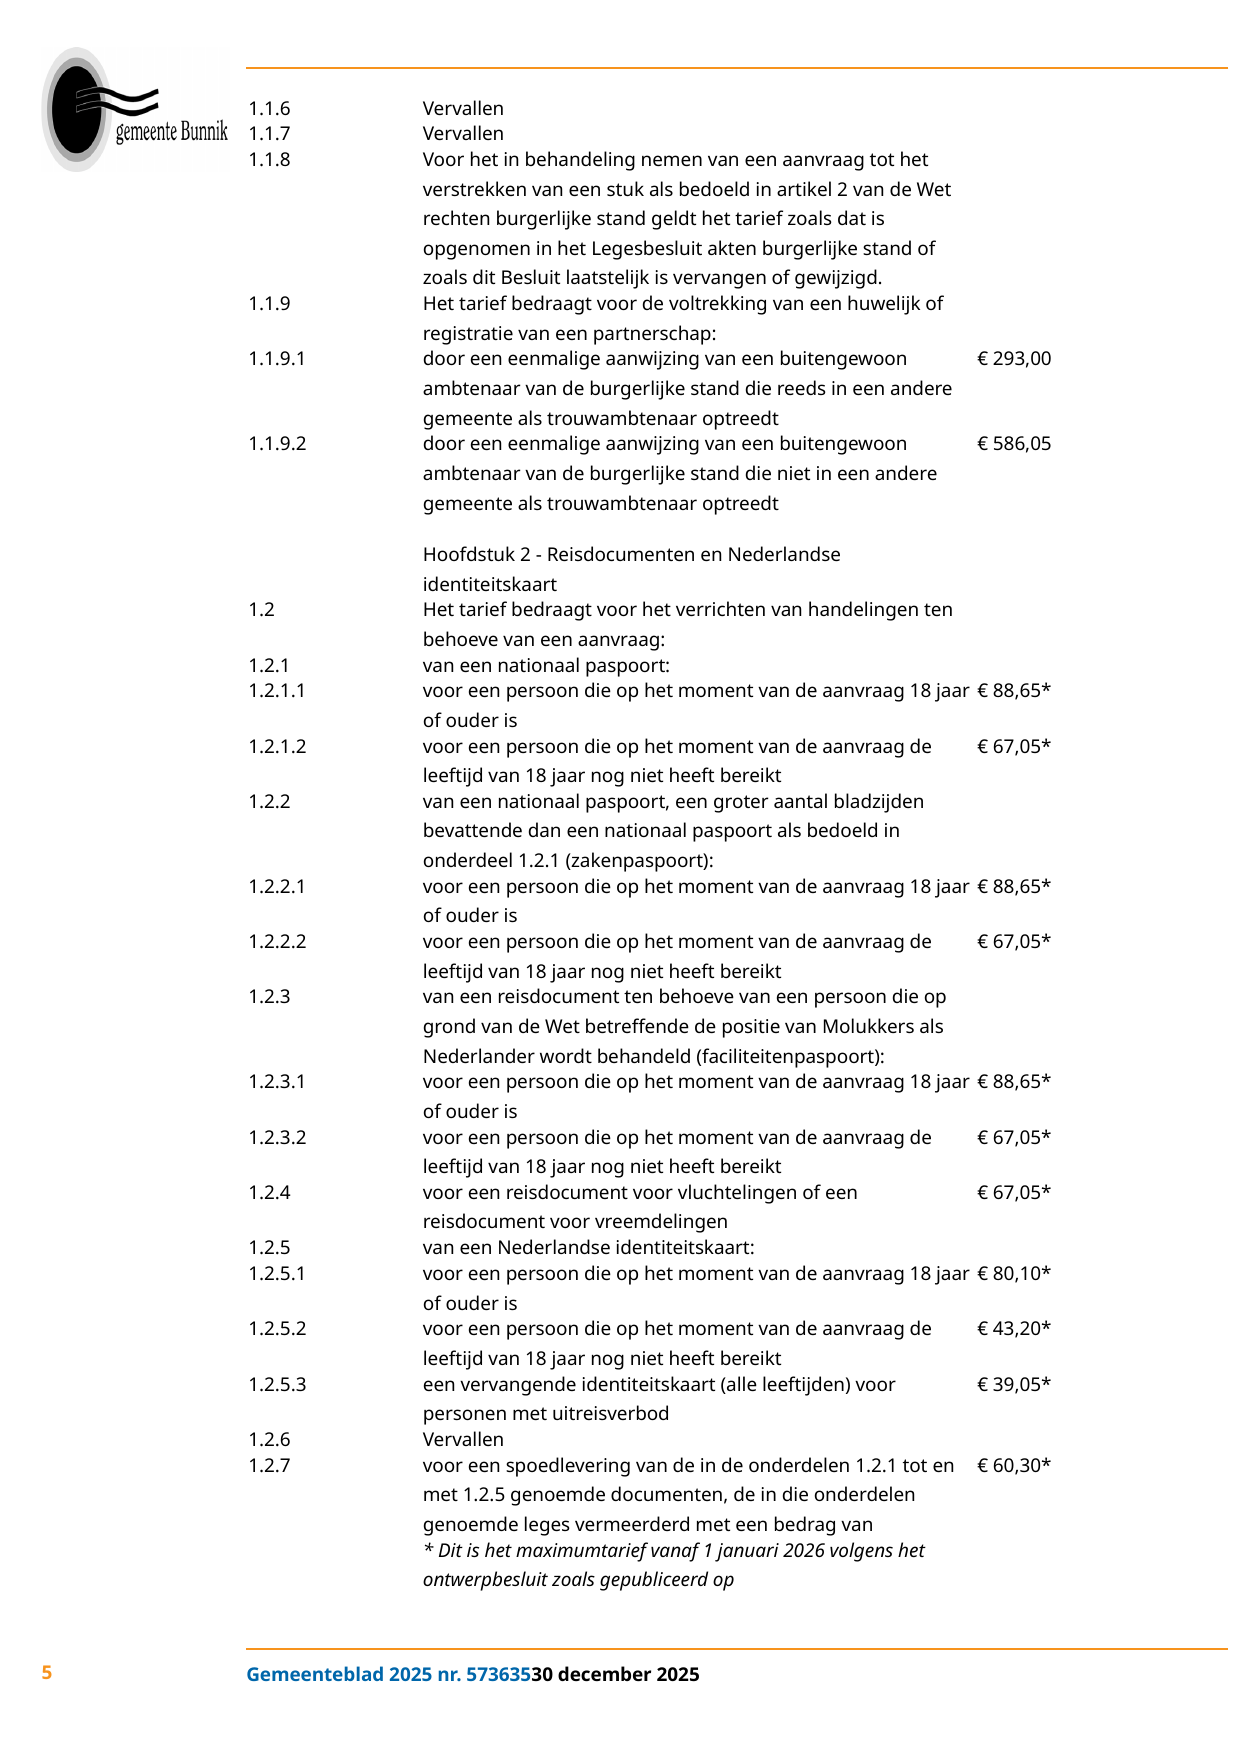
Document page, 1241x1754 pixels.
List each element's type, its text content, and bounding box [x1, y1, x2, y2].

table_cell 1.2.3.1 [248, 1069, 423, 1124]
table_cell 1.2.4 [248, 1179, 423, 1234]
table_cell 1.2.3.2 [248, 1124, 423, 1179]
table_cell 1.1.6 [248, 95, 423, 121]
table_cell [248, 1537, 423, 1592]
table_cell 1.1.9.1 [248, 346, 423, 431]
table_cell Vervallen [423, 95, 977, 121]
table_cell [977, 290, 1152, 346]
table_cell 1.1.8 [248, 146, 423, 290]
table_cell voor een reisdocument voor vluchtelingen of een reisdocument voor vreemdelingen [423, 1179, 977, 1234]
table_cell 1.1.9.2 [248, 431, 423, 515]
table_cell [977, 95, 1152, 121]
table_cell [977, 515, 1152, 541]
table_cell 1.2.1.2 [248, 733, 423, 788]
table_cell € 39,05* [977, 1371, 1152, 1426]
table_cell [977, 121, 1152, 146]
table_cell * Dit is het maximumtarief vanaf 1 januari 2026 volgens het ontwerpbesluit zoals gepubliceerd op [423, 1537, 977, 1592]
table_cell € 586,05 [977, 431, 1152, 515]
table_cell 1.2.6 [248, 1426, 423, 1452]
table_cell € 67,05* [977, 1124, 1152, 1179]
table_cell [977, 652, 1152, 677]
table_cell een vervangende identiteitskaart (alle leeftijden) voor personen met uitreisverbod [423, 1371, 977, 1426]
table_cell € 88,65* [977, 1069, 1152, 1124]
table_cell van een Nederlandse identiteitskaart: [423, 1235, 977, 1260]
table_cell [423, 515, 977, 541]
table_cell Vervallen [423, 121, 977, 146]
table_cell [977, 788, 1152, 873]
table_cell € 88,65* [977, 678, 1152, 733]
table_cell 1.2.3 [248, 984, 423, 1068]
table_cell Het tarief bedraagt voor de voltrekking van een huwelijk of registratie van een partnerschap: [423, 290, 977, 346]
table_cell [977, 541, 1152, 596]
table_cell [977, 1537, 1152, 1592]
table_cell 1.2.5 [248, 1235, 423, 1260]
table_cell [977, 146, 1152, 290]
table_cell € 43,20* [977, 1316, 1152, 1371]
table_cell voor een persoon die op het moment van de aanvraag 18 jaar of ouder is [423, 1260, 977, 1316]
table_cell 1.2.5.2 [248, 1316, 423, 1371]
table_cell 1.2.2 [248, 788, 423, 873]
table_cell € 67,05* [977, 733, 1152, 788]
table_cell voor een persoon die op het moment van de aanvraag 18 jaar of ouder is [423, 678, 977, 733]
table_cell € 293,00 [977, 346, 1152, 431]
table_cell [977, 1426, 1152, 1452]
table_cell 1.2.2.1 [248, 873, 423, 928]
table_cell € 80,10* [977, 1260, 1152, 1316]
table_cell Het tarief bedraagt voor het verrichten van handelingen ten behoeve van een aanvraag: [423, 596, 977, 652]
table_cell Voor het in behandeling nemen van een aanvraag tot het verstrekken van een stuk als bedoeld in artikel 2 van de Wet rechten burgerlijke stand geldt het tarief zoals dat is opgenomen in het Legesbesluit akten burgerlijke stand of zoals dit Besluit laatstelijk is vervangen of gewijzigd. [423, 146, 977, 290]
table_cell [248, 515, 423, 541]
table_cell [977, 1235, 1152, 1260]
table_cell 1.2 [248, 596, 423, 652]
table_cell [977, 984, 1152, 1068]
table_cell € 67,05* [977, 1179, 1152, 1234]
table_cell door een eenmalige aanwijzing van een buitengewoon ambtenaar van de burgerlijke stand die reeds in een andere gemeente als trouwambtenaar optreedt [423, 346, 977, 431]
table_cell € 60,30* [977, 1452, 1152, 1537]
table_cell voor een persoon die op het moment van de aanvraag 18 jaar of ouder is [423, 1069, 977, 1124]
table_cell € 88,65* [977, 873, 1152, 928]
table_cell 1.2.7 [248, 1452, 423, 1537]
table_cell € 67,05* [977, 928, 1152, 984]
table_cell 1.2.1 [248, 652, 423, 677]
table_cell voor een persoon die op het moment van de aanvraag de leeftijd van 18 jaar nog niet heeft bereikt [423, 733, 977, 788]
table_cell Hoofdstuk 2 - Reisdocumenten en Nederlandse identiteitskaart [423, 541, 977, 596]
picture [41, 47, 231, 172]
table_cell 1.1.9 [248, 290, 423, 346]
table_cell 1.2.1.1 [248, 678, 423, 733]
table_cell [248, 541, 423, 596]
table_cell 1.2.5.3 [248, 1371, 423, 1426]
table_cell voor een spoedlevering van de in de onderdelen 1.2.1 tot en met 1.2.5 genoemde documenten, de in die onderdelen genoemde leges vermeerderd met een bedrag van [423, 1452, 977, 1537]
table_cell door een eenmalige aanwijzing van een buitengewoon ambtenaar van de burgerlijke stand die niet in een andere gemeente als trouwambtenaar optreedt [423, 431, 977, 515]
table_cell 1.1.7 [248, 121, 423, 146]
table_cell voor een persoon die op het moment van de aanvraag de leeftijd van 18 jaar nog niet heeft bereikt [423, 928, 977, 984]
table_cell van een nationaal paspoort: [423, 652, 977, 677]
table_cell 1.2.2.2 [248, 928, 423, 984]
table_cell van een reisdocument ten behoeve van een persoon die op grond van de Wet betreffende de positie van Molukkers als Nederlander wordt behandeld (faciliteitenpaspoort): [423, 984, 977, 1068]
table_cell van een nationaal paspoort, een groter aantal bladzijden bevattende dan een nationaal paspoort als bedoeld in onderdeel 1.2.1 (zakenpaspoort): [423, 788, 977, 873]
table_cell [977, 596, 1152, 652]
table_cell 1.2.5.1 [248, 1260, 423, 1316]
table_cell voor een persoon die op het moment van de aanvraag de leeftijd van 18 jaar nog niet heeft bereikt [423, 1124, 977, 1179]
table_cell voor een persoon die op het moment van de aanvraag de leeftijd van 18 jaar nog niet heeft bereikt [423, 1316, 977, 1371]
table_cell voor een persoon die op het moment van de aanvraag 18 jaar of ouder is [423, 873, 977, 928]
table_cell Vervallen [423, 1426, 977, 1452]
